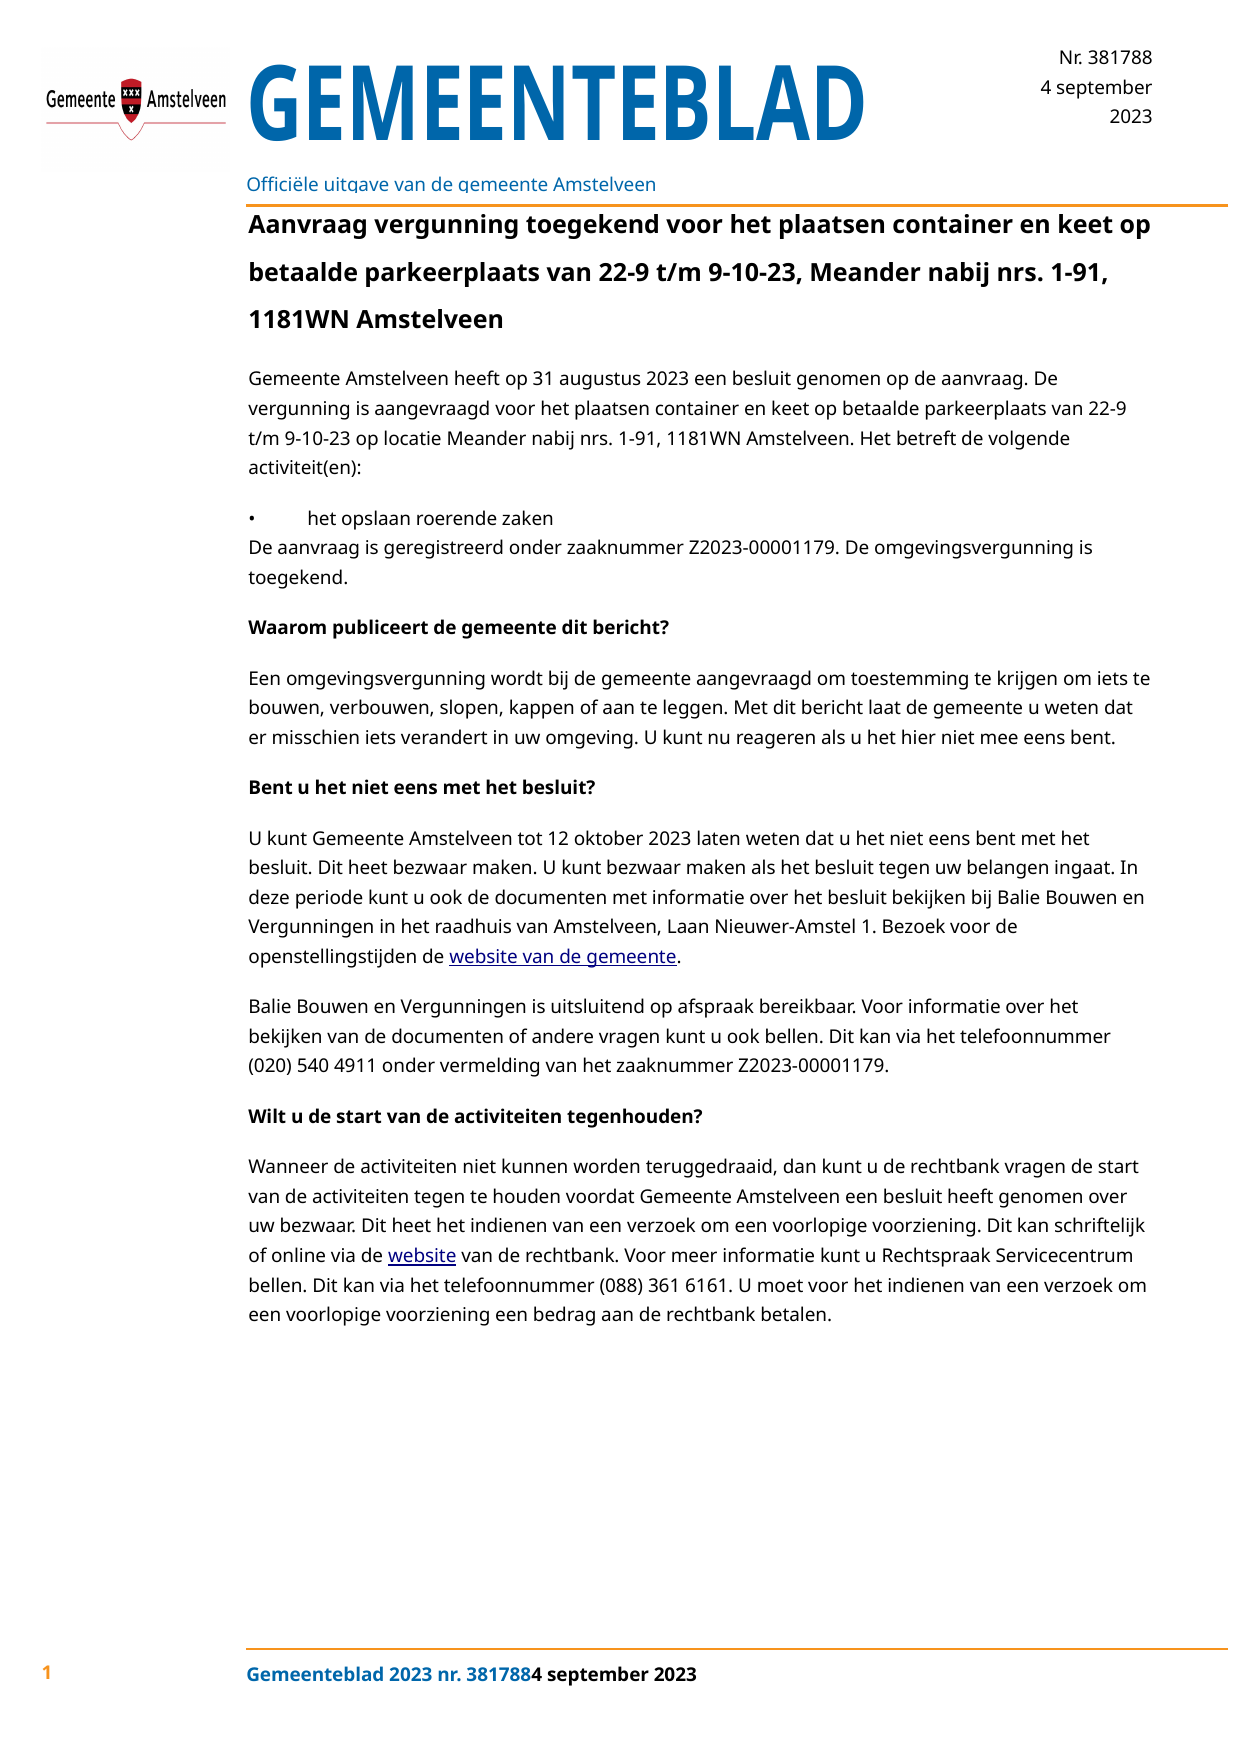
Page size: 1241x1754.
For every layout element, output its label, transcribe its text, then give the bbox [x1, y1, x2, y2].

text Aanvraag vergunning toegekend voor het plaatsen container en keet op betaalde parkeerplaats van 22-9 t/m 9-10-23, Meander nabij nrs. 1-91, 1181WN Amstelveen [248, 207, 1152, 336]
text Wanneer de activiteiten niet kunnen worden teruggedraaid, dan kunt u de rechtbank vragen de start van de activiteiten tegen te houden voordat Gemeente Amstelveen een besluit heeft genomen over uw bezwaar. Dit heet het indienen van een verzoek om een voorlopige voorziening. Dit kan schriftelijk of online via de website van de rechtbank. Voor meer informatie kunt u Rechtspraak Servicecentrum bellen. Dit kan via het telefoonnummer (088) 361 6161. U moet voor het indienen van een verzoek om een voorlopige voorziening een bedrag aan de rechtbank betalen. [248, 1153, 1152, 1327]
picture [41, 47, 231, 172]
text Wilt u de start van de activiteiten tegenhouden? [248, 1103, 1152, 1129]
text De aanvraag is geregistreerd onder zaaknummer Z2023-00001179. De omgevingsvergunning is toegekend. [248, 534, 1152, 589]
text Bent u het niet eens met het besluit? [248, 774, 1152, 800]
text Gemeente Amstelveen heeft op 31 augustus 2023 een besluit genomen op de aanvraag. De vergunning is aangevraagd voor het plaatsen container en keet op betaalde parkeerplaats van 22-9 t/m 9-10-23 op locatie Meander nabij nrs. 1-91, 1181WN Amstelveen. Het betreft de volgende activiteit(en): [248, 366, 1152, 480]
text Een omgevingsvergunning wordt bij de gemeente aangevraagd om toestemming te krijgen om iets te bouwen, verbouwen, slopen, kappen of aan te leggen. Met dit bericht laat de gemeente u weten dat er misschien iets verandert in uw omgeving. U kunt nu reageren als u het hier niet mee eens bent. [248, 665, 1152, 749]
list het opslaan roerende zaken [248, 505, 1152, 530]
text Waarom publiceert de gemeente dit bericht? [248, 614, 1152, 640]
text U kunt Gemeente Amstelveen tot 12 oktober 2023 laten weten dat u het niet eens bent met het besluit. Dit heet bezwaar maken. U kunt bezwaar maken als het besluit tegen uw belangen ingaat. In deze periode kunt u ook de documenten met informatie over het besluit bekijken bij Balie Bouwen en Vergunningen in het raadhuis van Amstelveen, Laan Nieuwer-Amstel 1. Bezoek voor de openstellingstijden de website van de gemeente. [248, 825, 1152, 969]
text Balie Bouwen en Vergunningen is uitsluitend op afspraak bereikbaar. Voor informatie over het bekijken van de documenten of andere vragen kunt u ook bellen. Dit kan via het telefoonnummer (020) 540 4911 onder vermelding van het zaaknummer Z2023-00001179. [248, 993, 1152, 1078]
